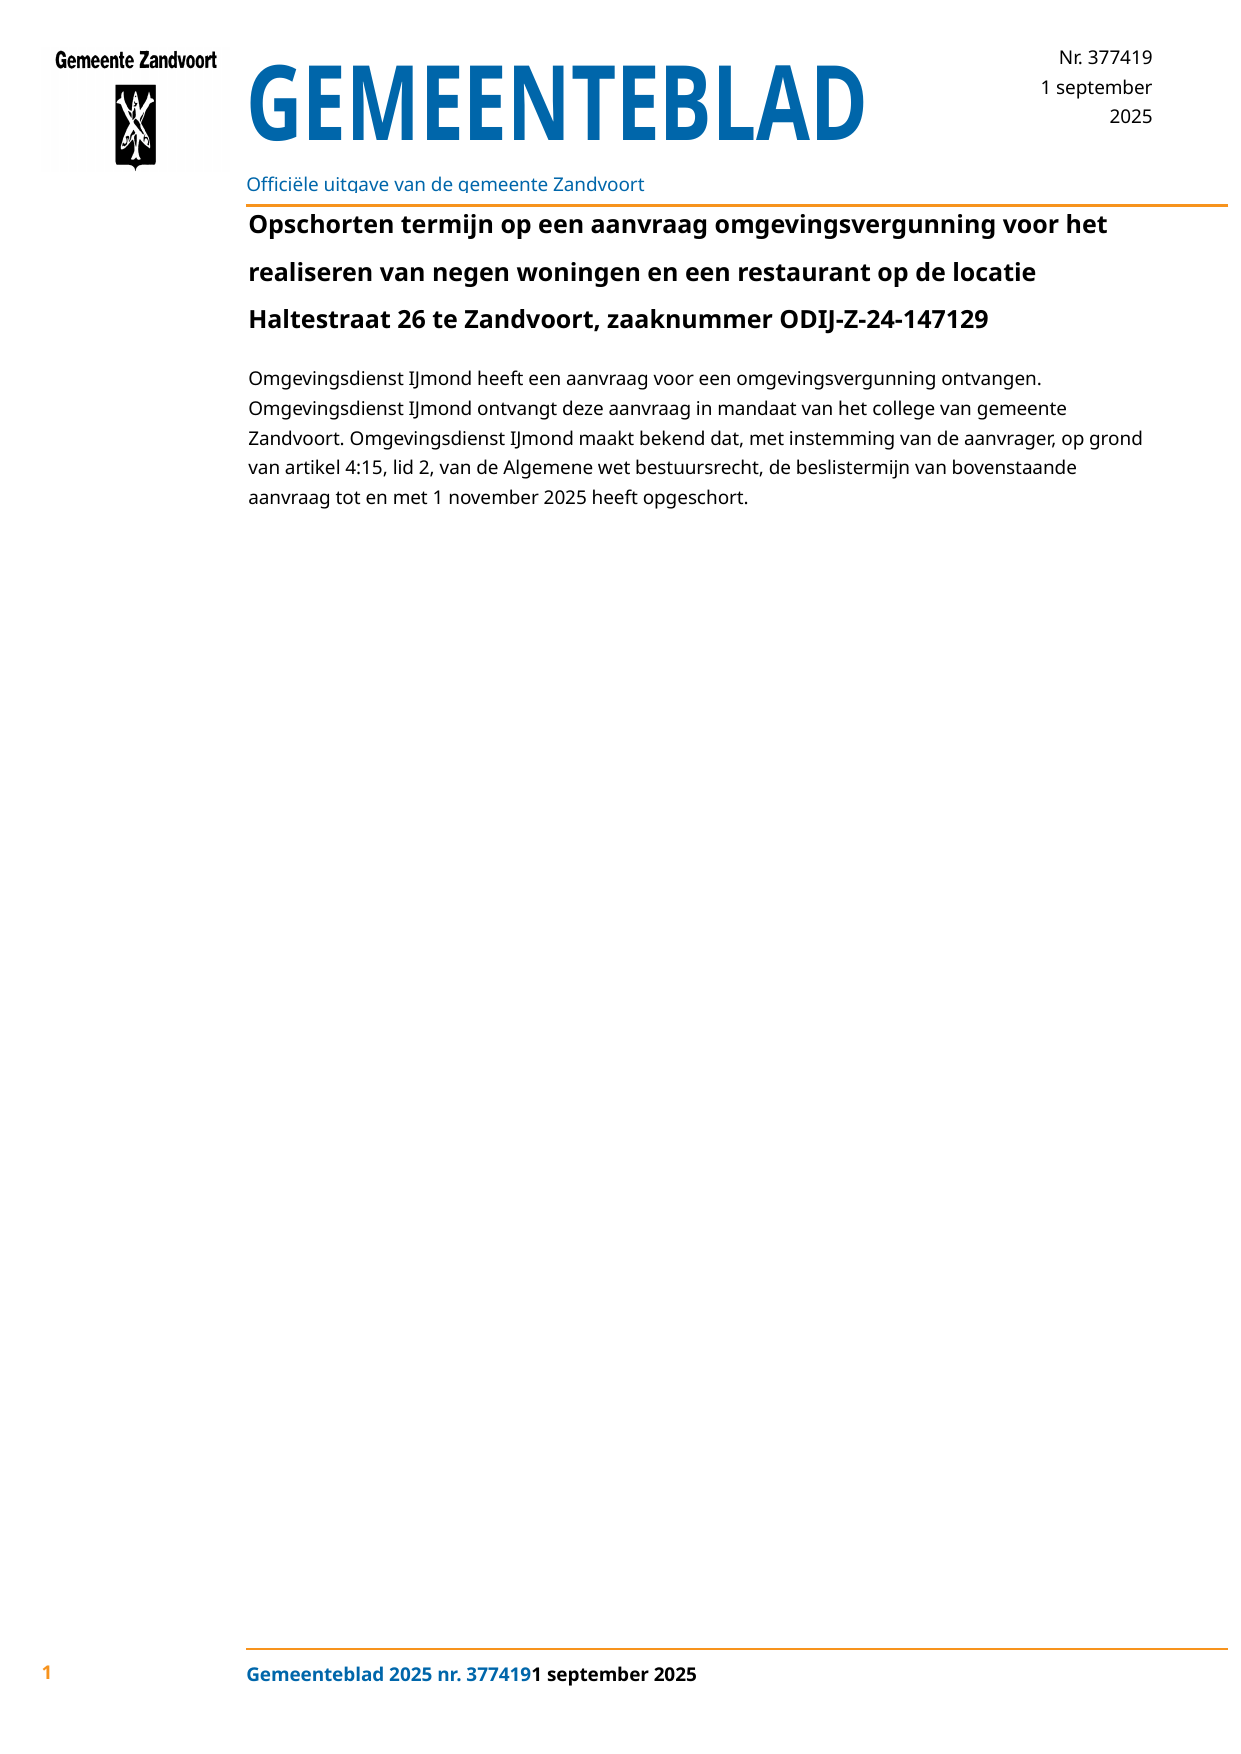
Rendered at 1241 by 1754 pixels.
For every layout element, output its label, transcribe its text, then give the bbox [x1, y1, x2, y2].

text Opschorten termijn op een aanvraag omgevingsvergunning voor het realiseren van negen woningen en een restaurant op de locatie Haltestraat 26 te Zandvoort, zaaknummer ODIJ-Z-24-147129 [248, 207, 1152, 336]
text Omgevingsdienst IJmond heeft een aanvraag voor een omgevingsvergunning ontvangen. Omgevingsdienst IJmond ontvangt deze aanvraag in mandaat van het college van gemeente Zandvoort. Omgevingsdienst IJmond maakt bekend dat, met instemming van de aanvrager, op grond van artikel 4:15, lid 2, van de Algemene wet bestuursrecht, de beslistermijn van bovenstaande aanvraag tot en met 1 november 2025 heeft opgeschort. [248, 366, 1152, 509]
picture [41, 47, 231, 172]
